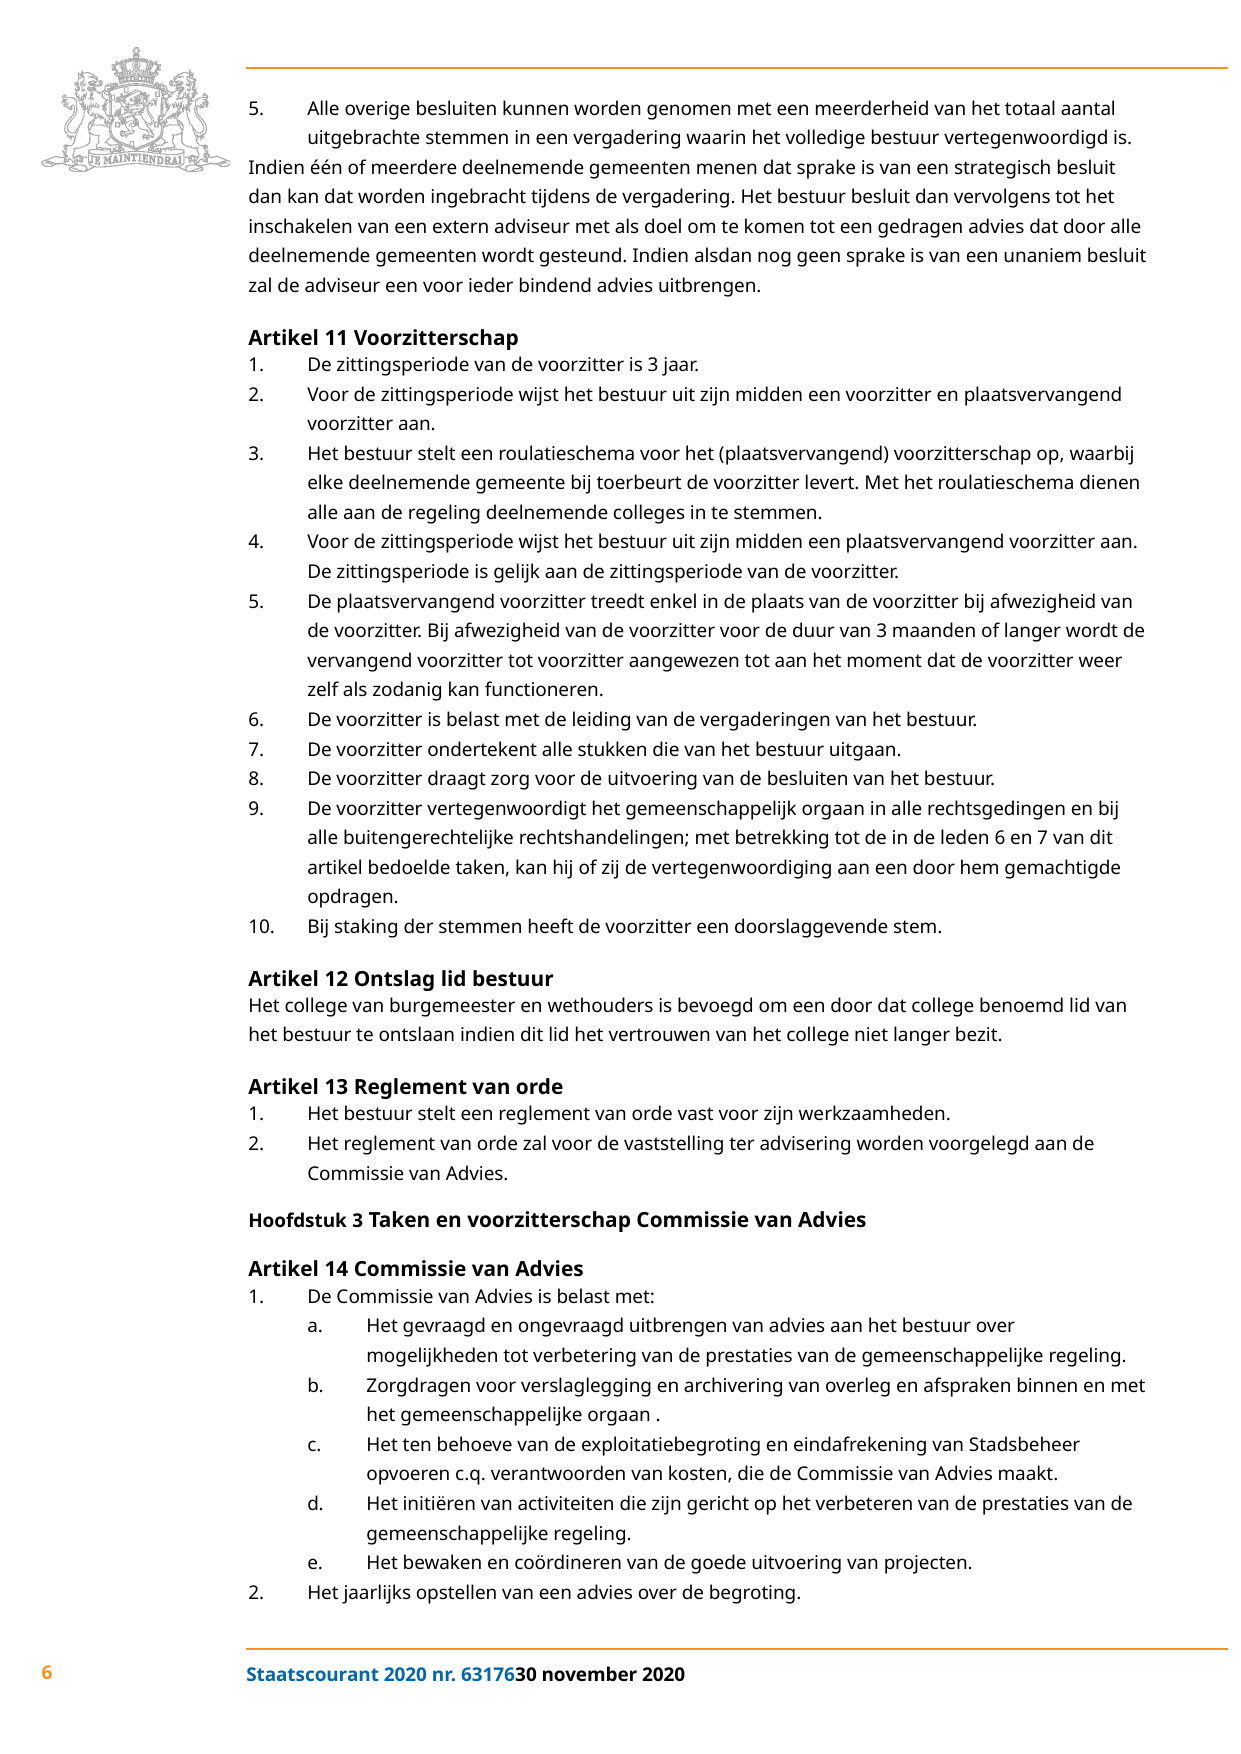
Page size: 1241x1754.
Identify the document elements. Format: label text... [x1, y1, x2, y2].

list Zorgdragen voor verslaglegging en archivering van overleg en afspraken binnen en met het gemeenschappelijke orgaan . [307, 1372, 1152, 1427]
list De Commissie van Advies is belast met: [248, 1283, 1152, 1309]
text Artikel 11 Voorzitterschap [248, 323, 1152, 351]
picture [41, 47, 231, 172]
list De voorzitter draagt zorg voor de uitvoering van de besluiten van het bestuur. [248, 765, 1152, 791]
list Alle overige besluiten kunnen worden genomen met een meerderheid van het totaal aantal uitgebrachte stemmen in een vergadering waarin het volledige bestuur vertegenwoordigd is. [248, 95, 1152, 150]
list Het bewaken en coördineren van de goede uitvoering van projecten. [307, 1549, 1152, 1575]
list De voorzitter vertegenwoordigt het gemeenschappelijk orgaan in alle rechtsgedingen en bij alle buitengerechtelijke rechtshandelingen; met betrekking tot de in de leden 6 en 7 van dit artikel bedoelde taken, kan hij of zij de vertegenwoordiging aan een door hem gemachtigde opdragen. [248, 795, 1152, 909]
list Het bestuur stelt een reglement van orde vast voor zijn werkzaamheden. [248, 1101, 1152, 1126]
text Artikel 14 Commissie van Advies [248, 1254, 1152, 1283]
text Hoofdstuk 3 Taken en voorzitterschap Commissie van Advies [248, 1205, 1152, 1234]
list Het jaarlijks opstellen van een advies over de begroting. [248, 1579, 1152, 1604]
text Artikel 12 Ontslag lid bestuur [248, 964, 1152, 992]
list De voorzitter is belast met de leiding van de vergaderingen van het bestuur. [248, 706, 1152, 732]
list Het bestuur stelt een roulatieschema voor het (plaatsvervangend) voorzitterschap op, waarbij elke deelnemende gemeente bij toerbeurt de voorzitter levert. Met het roulatieschema dienen alle aan de regeling deelnemende colleges in te stemmen. [248, 440, 1152, 525]
list Het initiëren van activiteiten die zijn gericht op het verbeteren van de prestaties van de gemeenschappelijke regeling. [307, 1490, 1152, 1545]
text Indien één of meerdere deelnemende gemeenten menen dat sprake is van een strategisch besluit dan kan dat worden ingebracht tijdens de vergadering. Het bestuur besluit dan vervolgens tot het inschakelen van een extern adviseur met als doel om te komen tot een gedragen advies dat door alle deelnemende gemeenten wordt gesteund. Indien alsdan nog geen sprake is van een unaniem besluit zal de adviseur een voor ieder bindend advies uitbrengen. [248, 154, 1152, 298]
list Het reglement van orde zal voor de vaststelling ter advisering worden voorgelegd aan de Commissie van Advies. [248, 1130, 1152, 1185]
list De voorzitter ondertekent alle stukken die van het bestuur uitgaan. [248, 736, 1152, 761]
list Voor de zittingsperiode wijst het bestuur uit zijn midden een plaatsvervangend voorzitter aan. De zittingsperiode is gelijk aan de zittingsperiode van de voorzitter. [248, 529, 1152, 584]
text Artikel 13 Reglement van orde [248, 1072, 1152, 1101]
list De zittingsperiode van de voorzitter is 3 jaar. [248, 351, 1152, 377]
list Het ten behoeve van de exploitatiebegroting en eindafrekening van Stadsbeheer opvoeren c.q. verantwoorden van kosten, die de Commissie van Advies maakt. [307, 1431, 1152, 1486]
list Bij staking der stemmen heeft de voorzitter een doorslaggevende stem. [248, 913, 1152, 939]
text Het college van burgemeester en wethouders is bevoegd om een door dat college benoemd lid van het bestuur te ontslaan indien dit lid het vertrouwen van het college niet langer bezit. [248, 992, 1152, 1047]
list Het gevraagd en ongevraagd uitbrengen van advies aan het bestuur over mogelijkheden tot verbetering van de prestaties van de gemeenschappelijke regeling. [307, 1313, 1152, 1368]
list Voor de zittingsperiode wijst het bestuur uit zijn midden een voorzitter en plaatsvervangend voorzitter aan. [248, 381, 1152, 436]
list De plaatsvervangend voorzitter treedt enkel in de plaats van de voorzitter bij afwezigheid van de voorzitter. Bij afwezigheid van de voorzitter voor de duur van 3 maanden of langer wordt de vervangend voorzitter tot voorzitter aangewezen tot aan het moment dat de voorzitter weer zelf als zodanig kan functioneren. [248, 588, 1152, 702]
